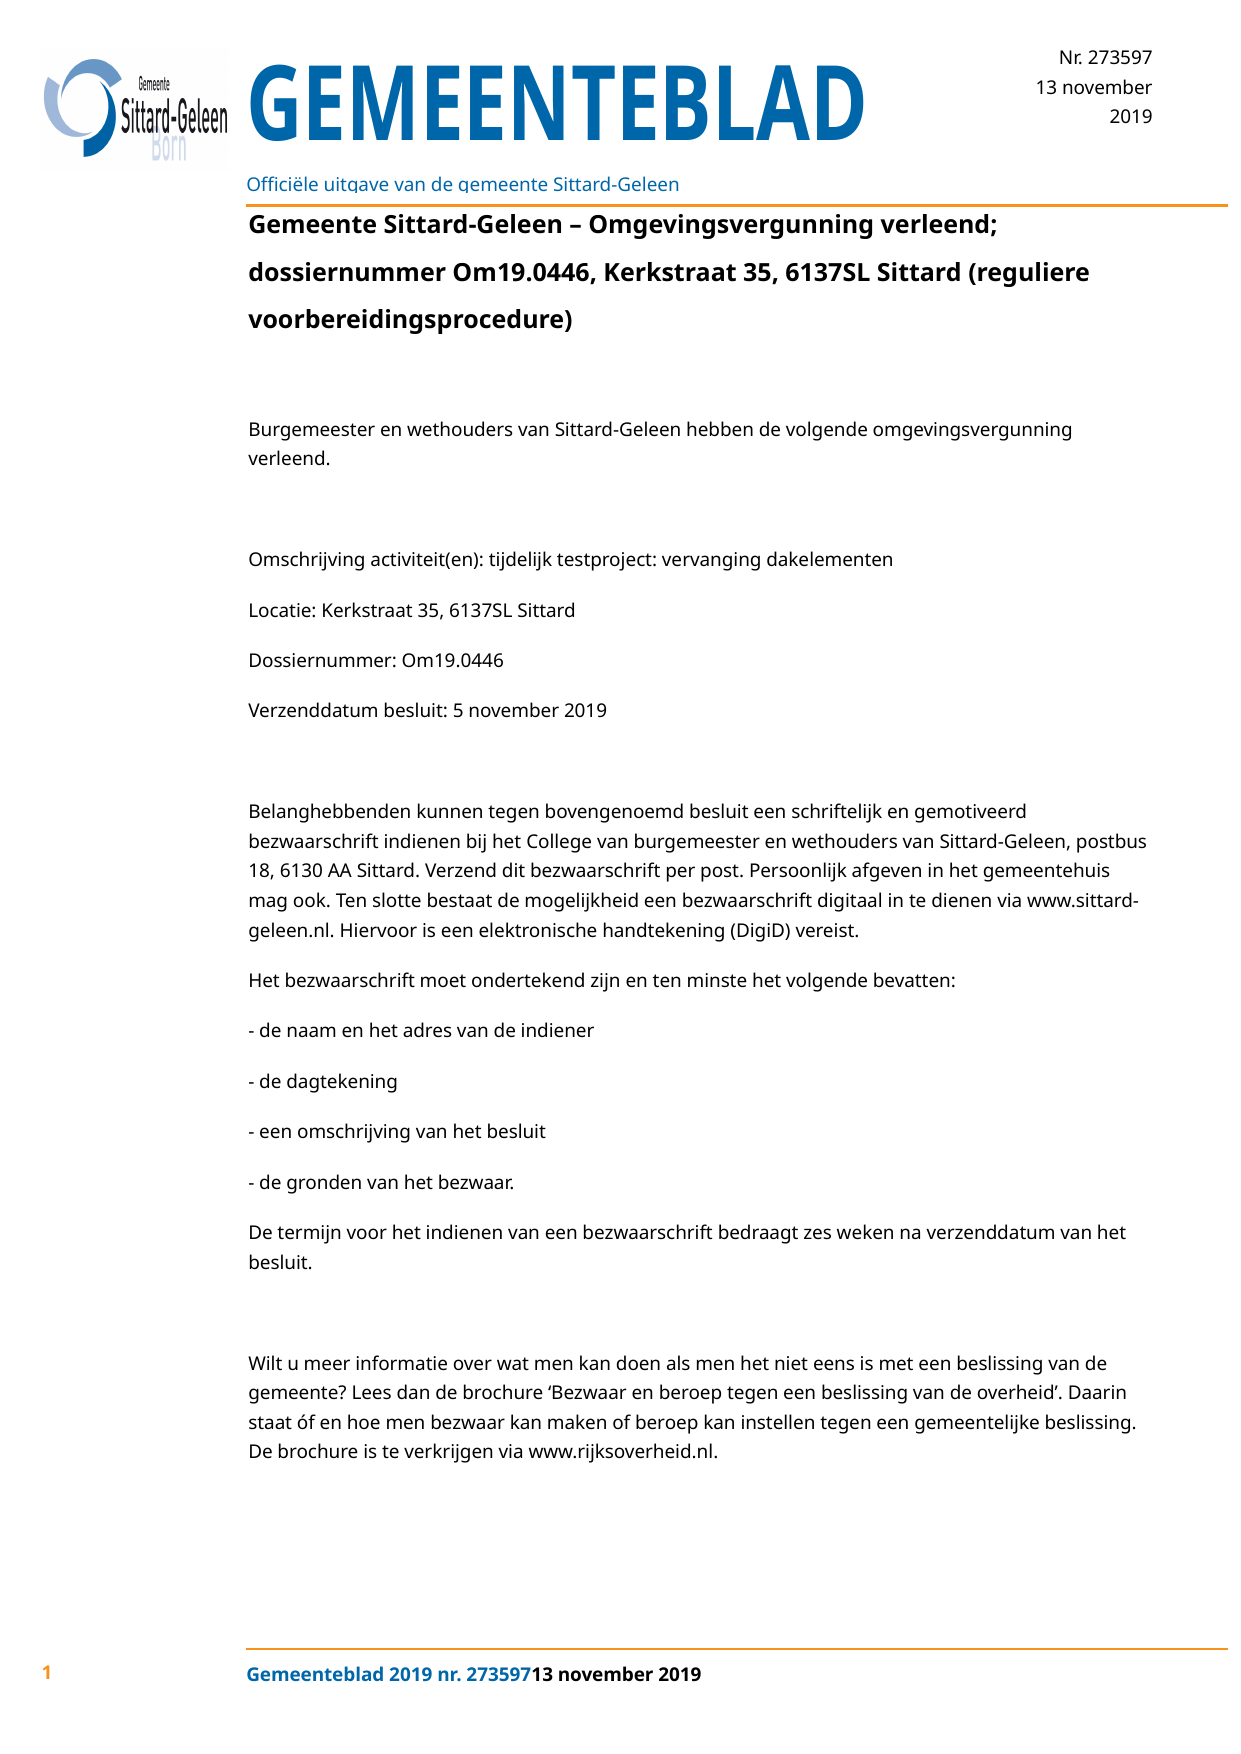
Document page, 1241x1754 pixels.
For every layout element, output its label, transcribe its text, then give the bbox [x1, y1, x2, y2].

text - de naam en het adres van de indiener [248, 1018, 1152, 1043]
picture [41, 47, 231, 172]
text Burgemeester en wethouders van Sittard-Geleen hebben de volgende omgevingsvergunning verleend. [248, 416, 1152, 471]
text - de dagtekening [248, 1068, 1152, 1094]
text Gemeente Sittard-Geleen – Omgevingsvergunning verleend; dossiernummer Om19.0446, Kerkstraat 35, 6137SL Sittard (reguliere voorbereidingsprocedure) [248, 207, 1152, 336]
text Locatie: Kerkstraat 35, 6137SL Sittard [248, 597, 1152, 622]
text Omschrijving activiteit(en): tijdelijk testproject: vervanging dakelementen [248, 546, 1152, 572]
text - de gronden van het bezwaar. [248, 1169, 1152, 1194]
text Wilt u meer informatie over wat men kan doen als men het niet eens is met een beslissing van de gemeente? Lees dan de brochure ‘Bezwaar en beroep tegen een beslissing van de overheid’. Daarin staat óf en hoe men bezwaar kan maken of beroep kan instellen tegen een gemeentelijke beslissing. De brochure is te verkrijgen via www.rijksoverheid.nl. [248, 1350, 1152, 1464]
text Verzenddatum besluit: 5 november 2019 [248, 698, 1152, 723]
text Dossiernummer: Om19.0446 [248, 647, 1152, 673]
text - een omschrijving van het besluit [248, 1118, 1152, 1144]
text Belanghebbenden kunnen tegen bovengenoemd besluit een schriftelijk en gemotiveerd bezwaarschrift indienen bij het College van burgemeester en wethouders van Sittard-Geleen, postbus 18, 6130 AA Sittard. Verzend dit bezwaarschrift per post. Persoonlijk afgeven in het gemeentehuis mag ook. Ten slotte bestaat de mogelijkheid een bezwaarschrift digitaal in te dienen via www.sittard-geleen.nl. Hiervoor is een elektronische handtekening (DigiD) vereist. [248, 798, 1152, 942]
text Het bezwaarschrift moet ondertekend zijn en ten minste het volgende bevatten: [248, 967, 1152, 993]
text De termijn voor het indienen van een bezwaarschrift bedraagt zes weken na verzenddatum van het besluit. [248, 1219, 1152, 1274]
